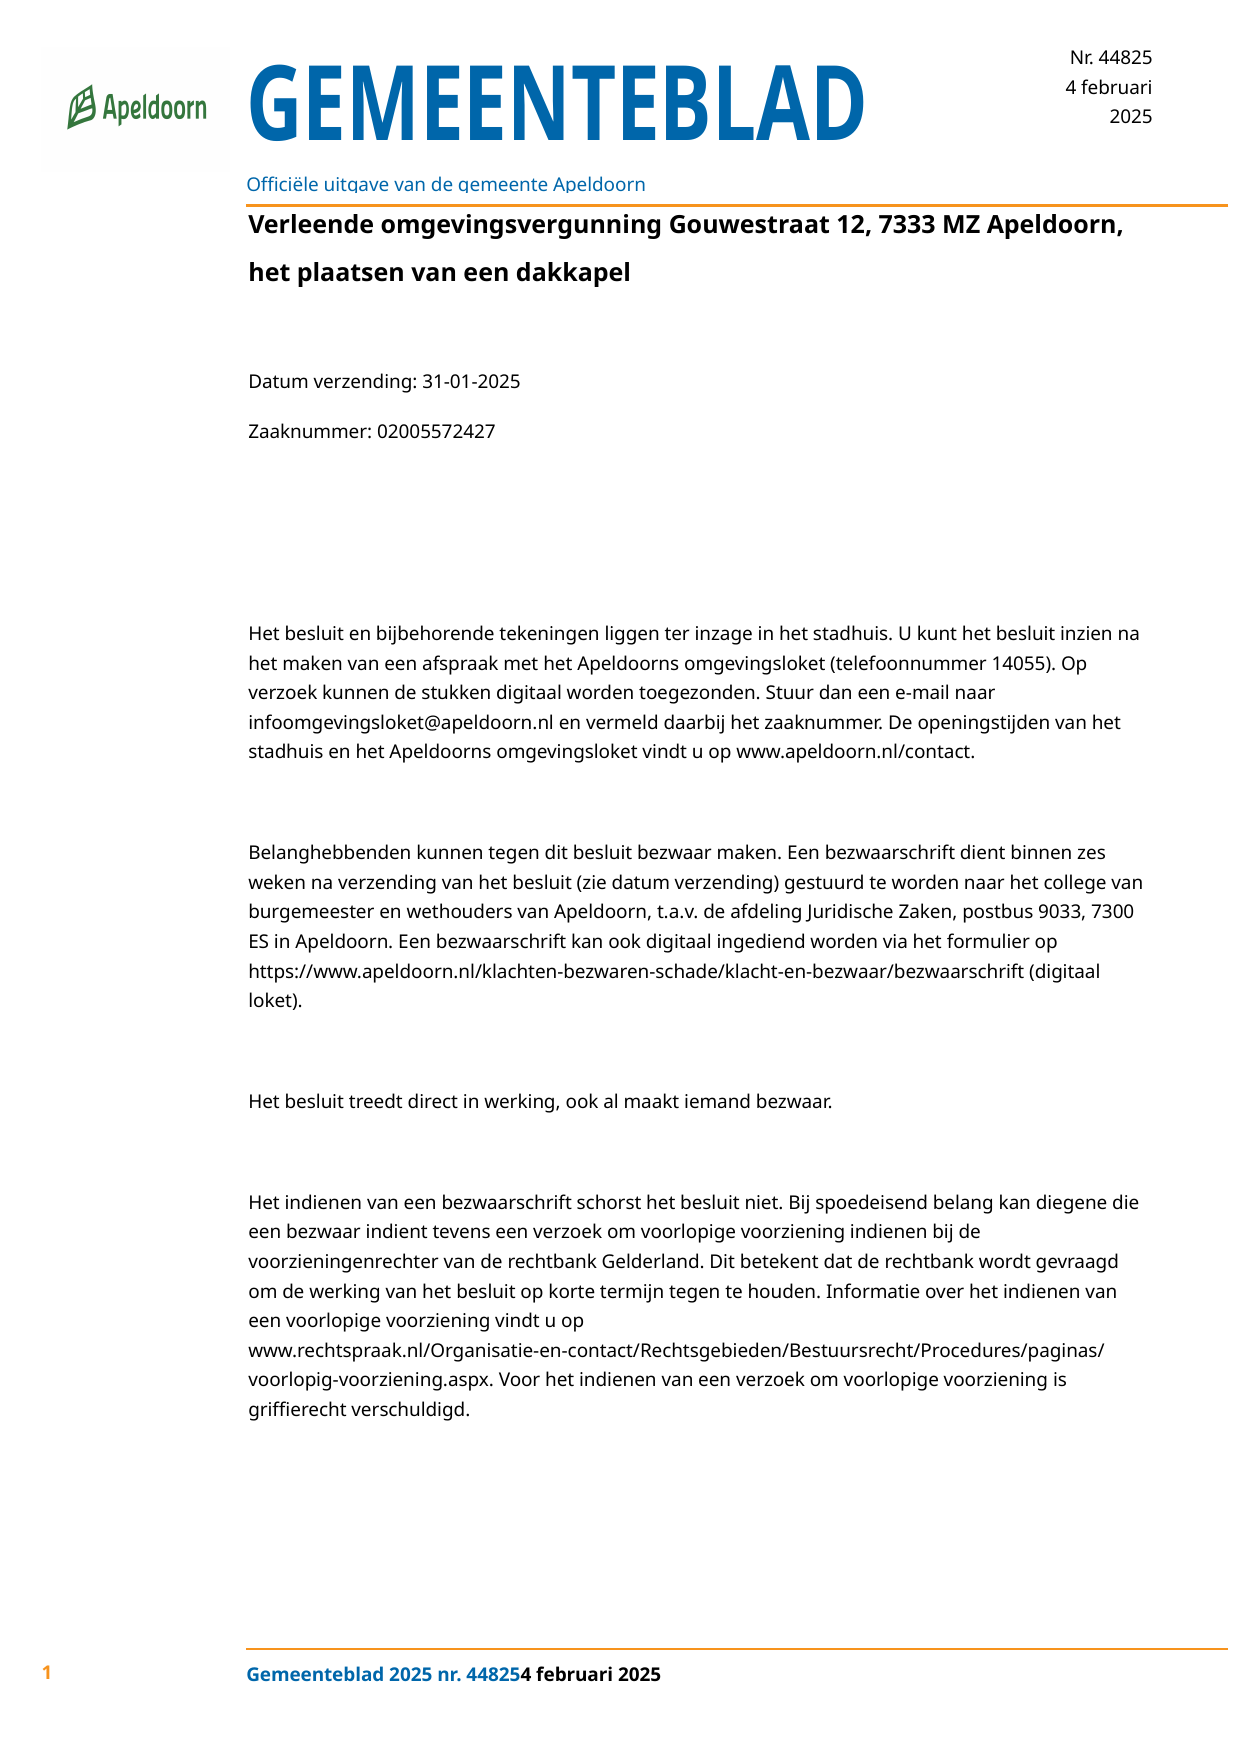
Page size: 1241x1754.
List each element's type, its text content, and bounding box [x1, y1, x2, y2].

text Het besluit en bijbehorende tekeningen liggen ter inzage in het stadhuis. U kunt het besluit inzien na het maken van een afspraak met het Apeldoorns omgevingsloket (telefoonnummer 14055). Op verzoek kunnen de stukken digitaal worden toegezonden. Stuur dan een e-mail naar infoomgevingsloket@apeldoorn.nl en vermeld daarbij het zaaknummer. De openingstijden van het stadhuis en het Apeldoorns omgevingsloket vindt u op www.apeldoorn.nl/contact. [248, 620, 1152, 764]
text Datum verzending: 31-01-2025 [248, 368, 1152, 394]
text Belanghebbenden kunnen tegen dit besluit bezwaar maken. Een bezwaarschrift dient binnen zes weken na verzending van het besluit (zie datum verzending) gestuurd te worden naar het college van burgemeester en wethouders van Apeldoorn, t.a.v. de afdeling Juridische Zaken, postbus 9033, 7300 ES in Apeldoorn. Een bezwaarschrift kan ook digitaal ingediend worden via het formulier op https://www.apeldoorn.nl/klachten-bezwaren-schade/klacht-en-bezwaar/bezwaarschrift (digitaal loket). [248, 839, 1152, 1013]
picture [41, 47, 231, 172]
text Het besluit treedt direct in werking, ook al maakt iemand bezwaar. [248, 1088, 1152, 1114]
text Zaaknummer: 02005572427 [248, 419, 1152, 444]
text Het indienen van een bezwaarschrift schorst het besluit niet. Bij spoedeisend belang kan diegene die een bezwaar indient tevens een verzoek om voorlopige voorziening indienen bij de voorzieningenrechter van de rechtbank Gelderland. Dit betekent dat de rechtbank wordt gevraagd om de werking van het besluit op korte termijn tegen te houden. Informatie over het indienen van een voorlopige voorziening vindt u op www.rechtspraak.nl/Organisatie-en-contact/Rechtsgebieden/Bestuursrecht/Procedures/paginas/voorlopig-voorziening.aspx. Voor het indienen van een verzoek om voorlopige voorziening is griffierecht verschuldigd. [248, 1189, 1152, 1422]
text Verleende omgevingsvergunning Gouwestraat 12, 7333 MZ Apeldoorn, het plaatsen van een dakkapel [248, 207, 1152, 288]
